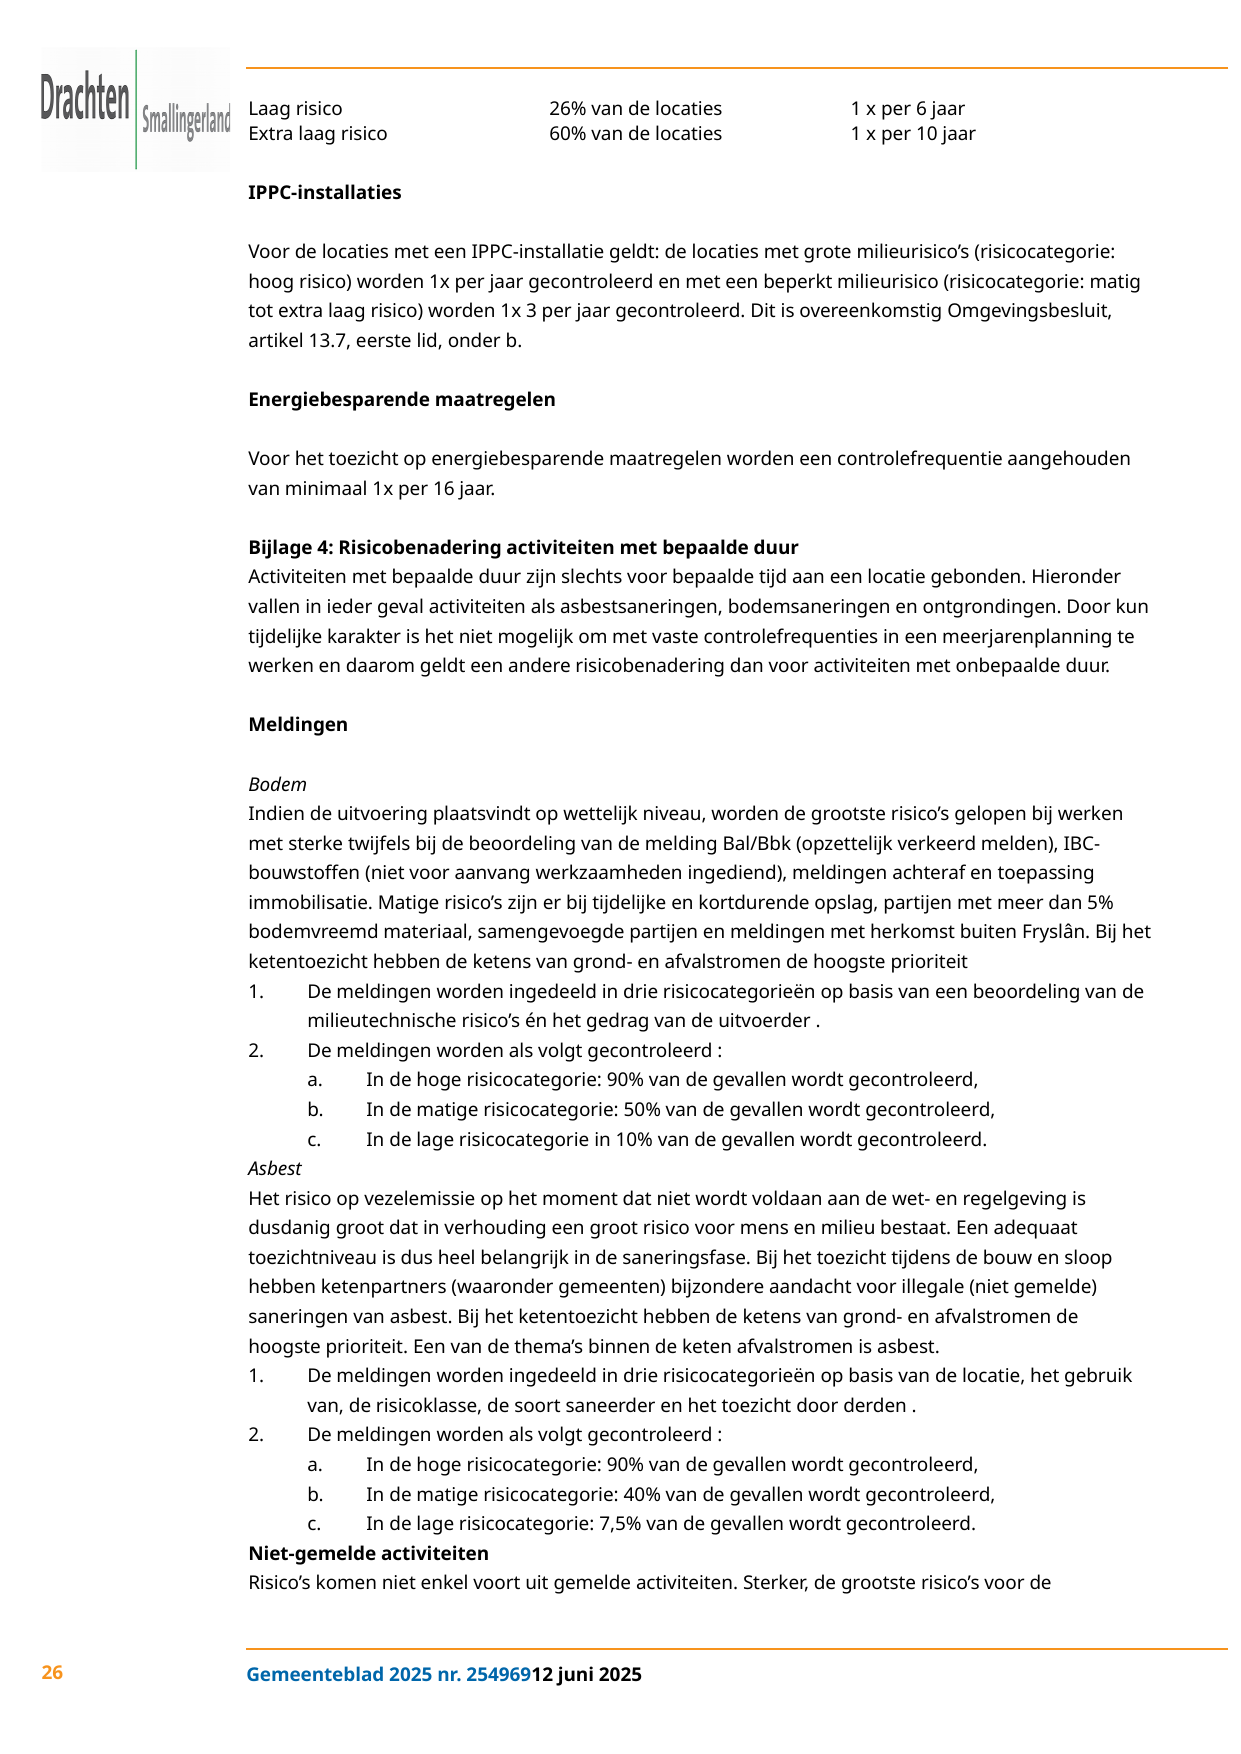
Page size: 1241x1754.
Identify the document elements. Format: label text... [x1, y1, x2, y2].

text Bijlage 4: Risicobenadering activiteiten met bepaalde duur [248, 534, 1152, 560]
list De meldingen worden als volgt gecontroleerd : [248, 1422, 1152, 1447]
text Energiebesparende maatregelen [248, 386, 1152, 412]
list De meldingen worden als volgt gecontroleerd : [248, 1037, 1152, 1063]
picture [41, 47, 231, 172]
text Meldingen [248, 712, 1152, 737]
text Niet-gemelde activiteiten [248, 1540, 1152, 1566]
table_cell 26% van de locaties [549, 95, 850, 121]
list In de hoge risicocategorie: 90% van de gevallen wordt gecontroleerd, [307, 1067, 1152, 1092]
text Asbest [248, 1155, 1152, 1181]
table_cell 1 x per 10 jaar [850, 121, 1152, 146]
list In de lage risicocategorie in 10% van de gevallen wordt gecontroleerd. [307, 1126, 1152, 1151]
list In de lage risicocategorie: 7,5% van de gevallen wordt gecontroleerd. [307, 1510, 1152, 1536]
text IPPC-installaties [248, 179, 1152, 205]
text Voor het toezicht op energiebesparende maatregelen worden een controlefrequentie aangehouden van minimaal 1x per 16 jaar. [248, 445, 1152, 501]
table_cell 1 x per 6 jaar [850, 95, 1152, 121]
text Bodem [248, 771, 1152, 796]
list In de hoge risicocategorie: 90% van de gevallen wordt gecontroleerd, [307, 1451, 1152, 1477]
table_cell Extra laag risico [248, 121, 549, 146]
text Indien de uitvoering plaatsvindt op wettelijk niveau, worden de grootste risico’s gelopen bij werken met sterke twijfels bij de beoordeling van de melding Bal/Bbk (opzettelijk verkeerd melden), IBC- bouwstoffen (niet voor aanvang werkzaamheden ingediend), meldingen achteraf en toepassing immobilisatie. Matige risico’s zijn er bij tijdelijke en kortdurende opslag, partijen met meer dan 5% bodemvreemd materiaal, samengevoegde partijen en meldingen met herkomst buiten Fryslân. Bij het ketentoezicht hebben de ketens van grond- en afvalstromen de hoogste prioriteit [248, 800, 1152, 974]
text Activiteiten met bepaalde duur zijn slechts voor bepaalde tijd aan een locatie gebonden. Hieronder vallen in ieder geval activiteiten als asbestsaneringen, bodemsaneringen en ontgrondingen. Door kun tijdelijke karakter is het niet mogelijk om met vaste controlefrequenties in een meerjarenplanning te werken en daarom geldt een andere risicobenadering dan voor activiteiten met onbepaalde duur. [248, 564, 1152, 678]
text Het risico op vezelemissie op het moment dat niet wordt voldaan aan de wet- en regelgeving is dusdanig groot dat in verhouding een groot risico voor mens en milieu bestaat. Een adequaat toezichtniveau is dus heel belangrijk in de saneringsfase. Bij het toezicht tijdens de bouw en sloop hebben ketenpartners (waaronder gemeenten) bijzondere aandacht voor illegale (niet gemelde) saneringen van asbest. Bij het ketentoezicht hebben de ketens van grond- en afvalstromen de hoogste prioriteit. Een van de thema’s binnen de keten afvalstromen is asbest. [248, 1185, 1152, 1358]
table_cell Laag risico [248, 95, 549, 121]
table_cell 60% van de locaties [549, 121, 850, 146]
list In de matige risicocategorie: 50% van de gevallen wordt gecontroleerd, [307, 1096, 1152, 1122]
text Voor de locaties met een IPPC-installatie geldt: de locaties met grote milieurisico’s (risicocategorie: hoog risico) worden 1x per jaar gecontroleerd en met een beperkt milieurisico (risicocategorie: matig tot extra laag risico) worden 1x 3 per jaar gecontroleerd. Dit is overeenkomstig Omgevingsbesluit, artikel 13.7, eerste lid, onder b. [248, 238, 1152, 353]
list De meldingen worden ingedeeld in drie risicocategorieën op basis van de locatie, het gebruik van, de risicoklasse, de soort saneerder en het toezicht door derden . [248, 1362, 1152, 1418]
text Risico’s komen niet enkel voort uit gemelde activiteiten. Sterker, de grootste risico’s voor de [248, 1569, 1152, 1595]
list De meldingen worden ingedeeld in drie risicocategorieën op basis van een beoordeling van de milieutechnische risico’s én het gedrag van de uitvoerder . [248, 978, 1152, 1033]
list In de matige risicocategorie: 40% van de gevallen wordt gecontroleerd, [307, 1481, 1152, 1506]
